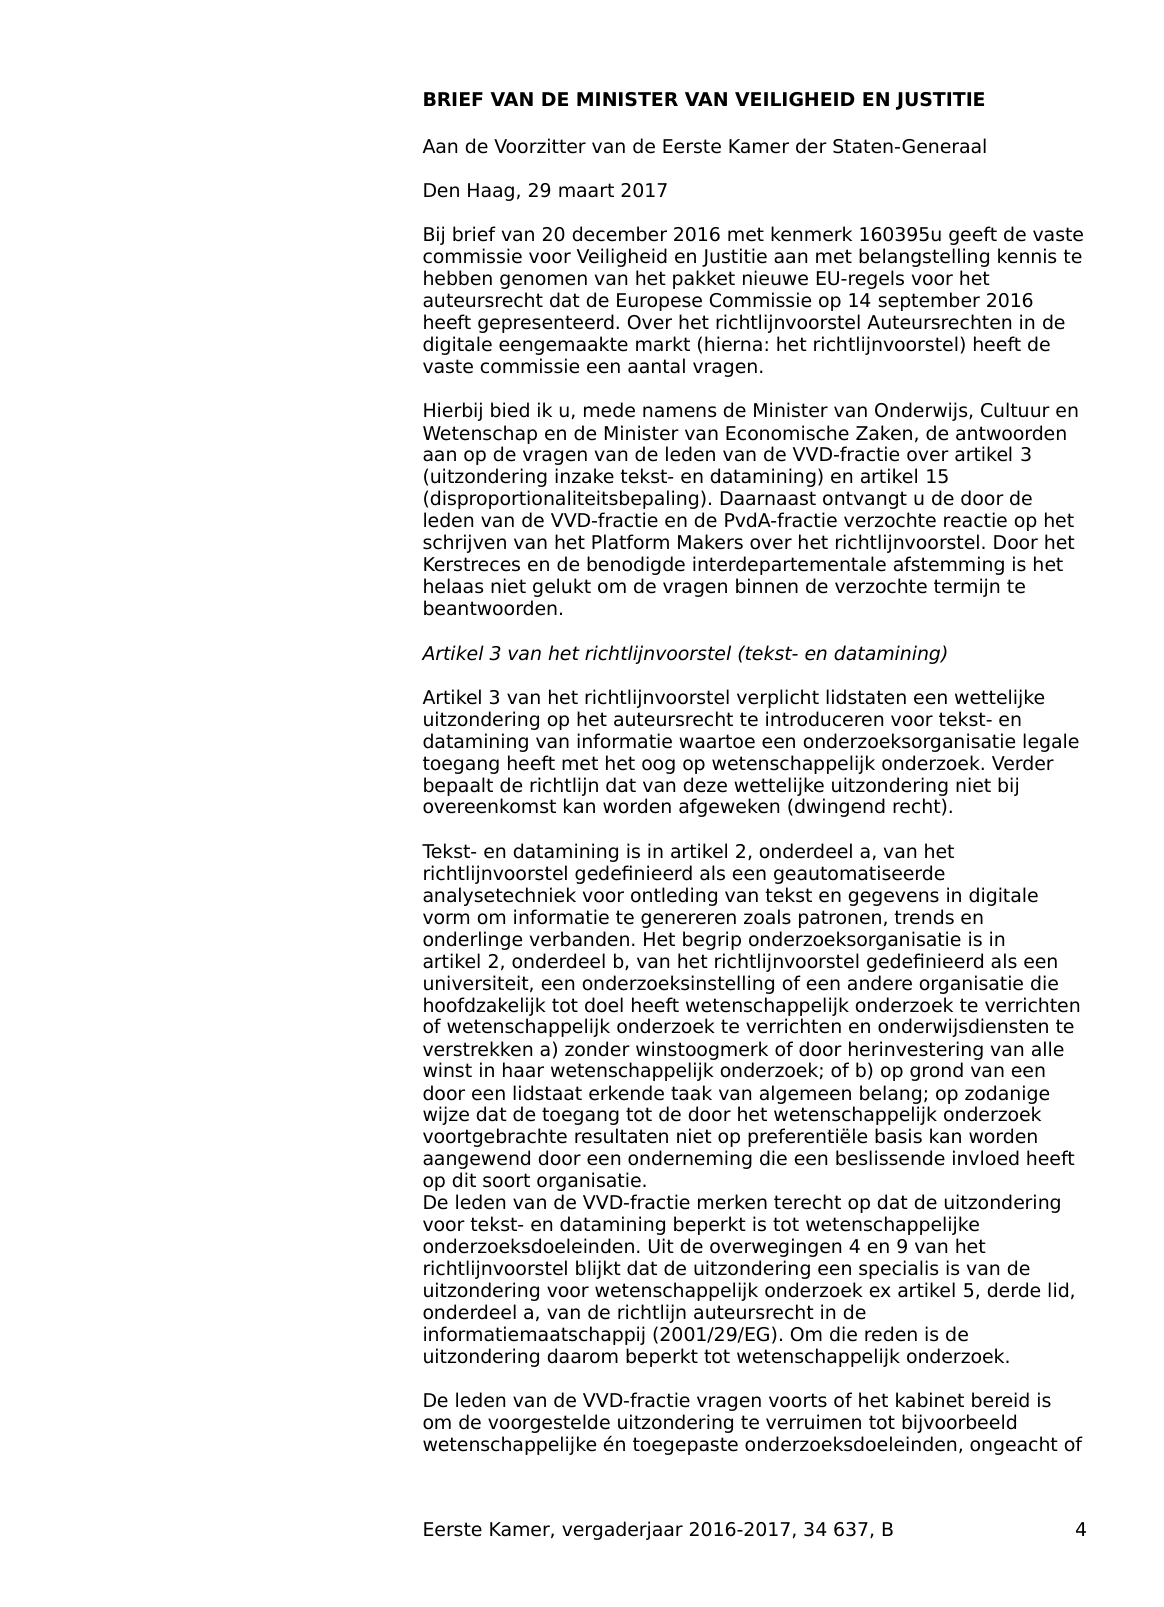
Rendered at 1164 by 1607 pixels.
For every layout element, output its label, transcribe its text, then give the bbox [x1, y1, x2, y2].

text De leden van de VVD-fractie merken terecht op dat de uitzondering voor tekst- en datamining beperkt is tot wetenschappelijke onderzoeksdoeleinden. Uit de overwegingen 4 en 9 van het richtlijnvoorstel blijkt dat de uitzondering een specialis is van de uitzondering voor wetenschappelijk onderzoek ex artikel 5, derde lid, onderdeel a, van de richtlijn auteursrecht in de informatiemaatschappij (2001/29/EG). Om die reden is de uitzondering daarom beperkt tot wetenschappelijk onderzoek. [422, 1192, 1087, 1368]
subtitle BRIEF VAN DE MINISTER VAN VEILIGHEID EN JUSTITIE [422, 89, 1087, 111]
subtitle Artikel 3 van het richtlijnvoorstel (tekst- en datamining) [422, 642, 1087, 664]
text Hierbij bied ik u, mede namens de Minister van Onderwijs, Cultuur en Wetenschap en de Minister van Economische Zaken, de antwoorden aan op de vragen van de leden van de VVD-fractie over artikel 3 (uitzondering inzake tekst- en datamining) en artikel 15 (disproportionaliteitsbepaling). Daarnaast ontvangt u de door de leden van de VVD-fractie en de PvdA-fractie verzochte reactie op het schrijven van het Platform Makers over het richtlijnvoorstel. Door het Kerstreces en de benodigde interdepartementale afstemming is het helaas niet gelukt om de vragen binnen de verzochte termijn te beantwoorden. [422, 400, 1087, 620]
text Tekst- en datamining is in artikel 2, onderdeel a, van het richtlijnvoorstel gedefinieerd als een geautomatiseerde analysetechniek voor ontleding van tekst en gegevens in digitale vorm om informatie te genereren zoals patronen, trends en onderlinge verbanden. Het begrip onderzoeksorganisatie is in artikel 2, onderdeel b, van het richtlijnvoorstel gedefinieerd als een universiteit, een onderzoeksinstelling of een andere organisatie die hoofdzakelijk tot doel heeft wetenschappelijk onderzoek te verrichten of wetenschappelijk onderzoek te verrichten en onderwijsdiensten te verstrekken a) zonder winstoogmerk of door herinvestering van alle winst in haar wetenschappelijk onderzoek; of b) op grond van een door een lidstaat erkende taak van algemeen belang; op zodanige wijze dat de toegang tot de door het wetenschappelijk onderzoek voortgebrachte resultaten niet op preferentiële basis kan worden aangewend door een onderneming die een beslissende invloed heeft op dit soort organisatie. [422, 841, 1087, 1192]
text De leden van de VVD-fractie vragen voorts of het kabinet bereid is om de voorgestelde uitzondering te verruimen tot bijvoorbeeld wetenschappelijke én toegepaste onderzoeksdoeleinden, ongeacht of [422, 1390, 1087, 1456]
text Artikel 3 van het richtlijnvoorstel verplicht lidstaten een wettelijke uitzondering op het auteursrecht te introduceren voor tekst- en datamining van informatie waartoe een onderzoeksorganisatie legale toegang heeft met het oog op wetenschappelijk onderzoek. Verder bepaalt de richtlijn dat van deze wettelijke uitzondering niet bij overeenkomst kan worden afgeweken (dwingend recht). [422, 687, 1087, 818]
text Aan de Voorzitter van de Eerste Kamer der Staten-Generaal [422, 136, 1087, 158]
text Den Haag, 29 maart 2017 [422, 180, 1087, 202]
text Bij brief van 20 december 2016 met kenmerk 160395u geeft de vaste commissie voor Veiligheid en Justitie aan met belangstelling kennis te hebben genomen van het pakket nieuwe EU-regels voor het auteursrecht dat de Europese Commissie op 14 september 2016 heeft gepresenteerd. Over het richtlijnvoorstel Auteursrechten in de digitale eengemaakte markt (hierna: het richtlijnvoorstel) heeft de vaste commissie een aantal vragen. [422, 224, 1087, 378]
